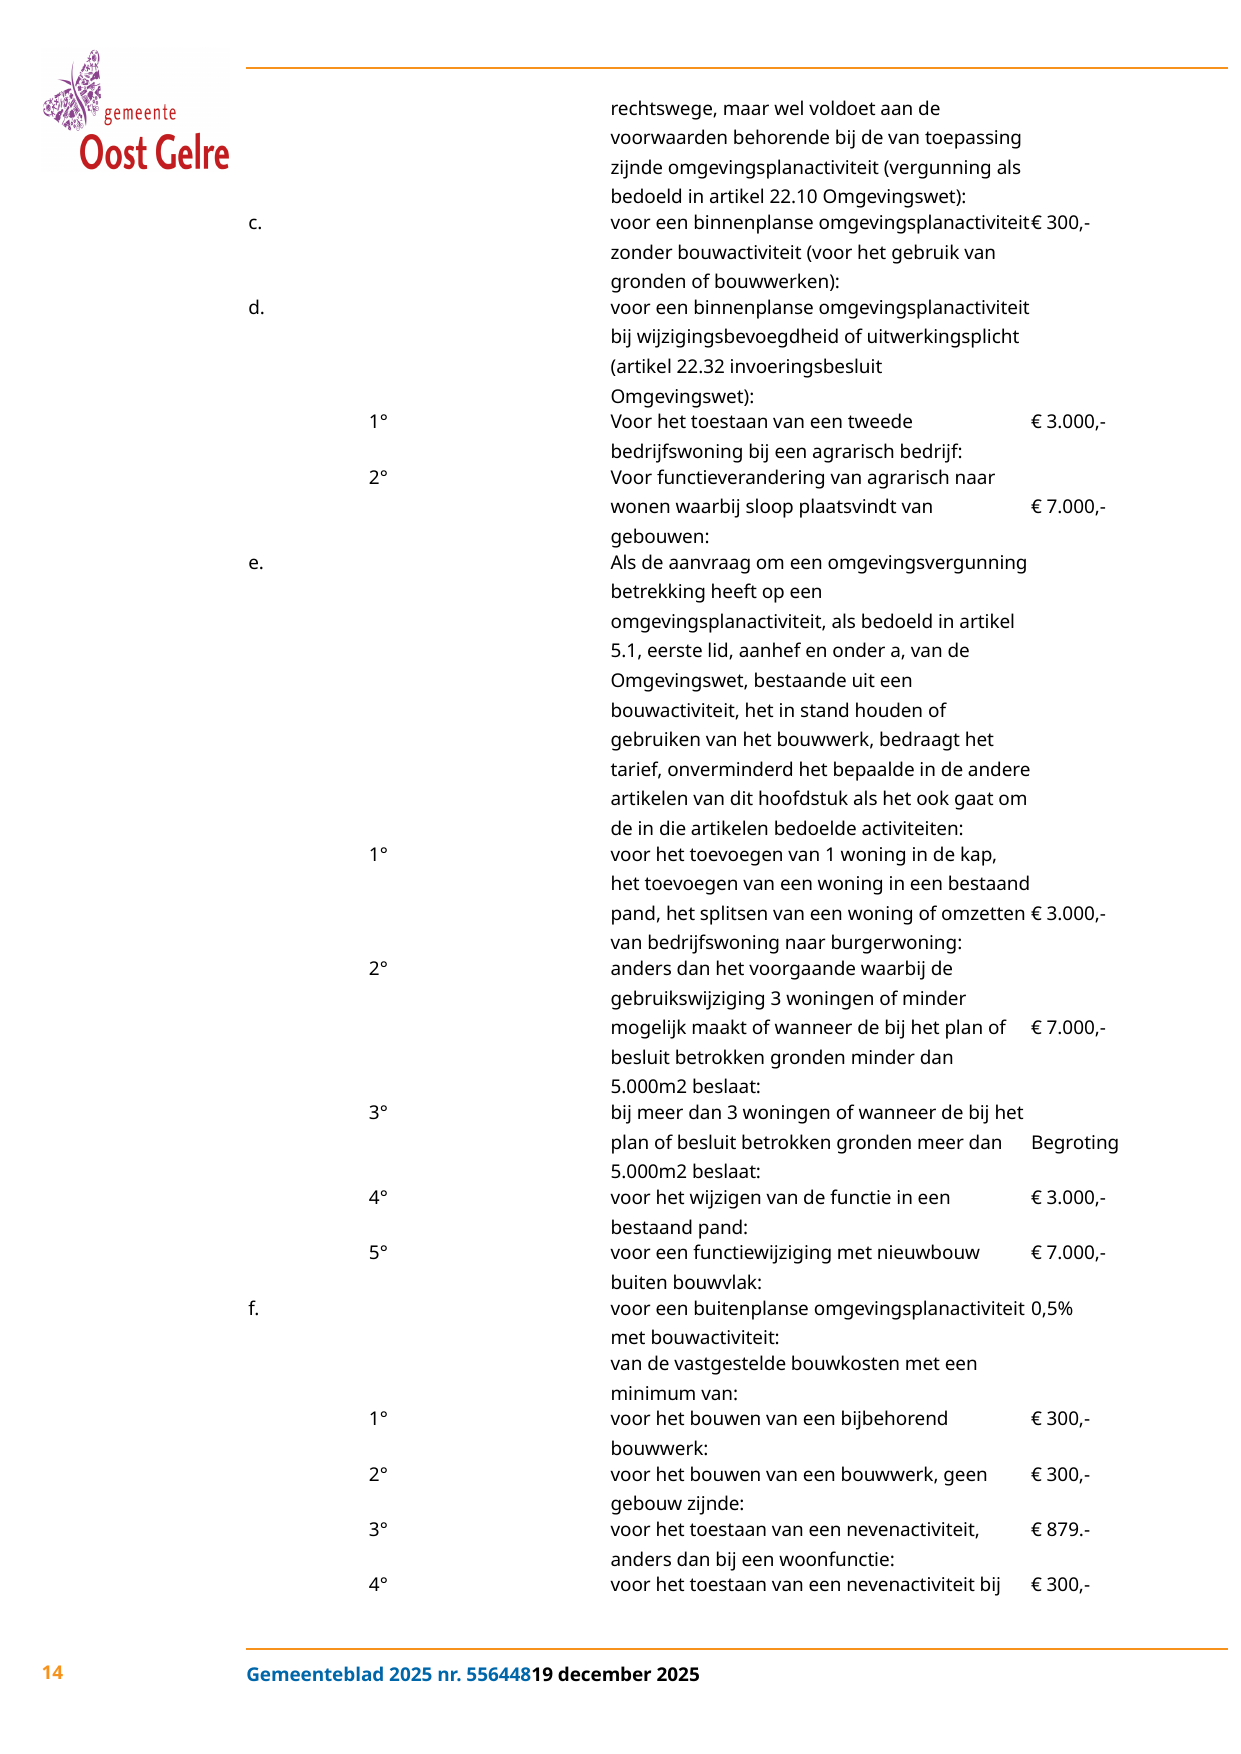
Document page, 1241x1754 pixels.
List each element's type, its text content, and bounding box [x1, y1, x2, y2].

table_cell anders dan het voorgaande waarbij de gebruikswijziging 3 woningen of minder mogelijk maakt of wanneer de bij het plan of besluit betrokken gronden minder dan 5.000m2 beslaat: [610, 955, 1031, 1099]
table_cell € 7.000,- [1031, 955, 1152, 1099]
table_cell d. [248, 294, 610, 409]
table_cell € 879.- [1031, 1516, 1152, 1571]
table_cell [248, 1461, 369, 1516]
table_cell € 300,- [1031, 1406, 1152, 1461]
table_cell voor een buitenplanse omgevingsplanactiviteit met bouwactiviteit: [610, 1295, 1031, 1350]
table_cell 1° [369, 1406, 610, 1461]
table_cell [248, 955, 369, 1099]
table_cell voor het toestaan van een nevenactiviteit bij [610, 1571, 1031, 1597]
table_cell 3° [369, 1516, 610, 1571]
table_cell 4° [369, 1184, 610, 1239]
table_cell [248, 1406, 369, 1461]
table_cell [1031, 549, 1152, 841]
table_cell [248, 1350, 610, 1406]
table_cell 1° [369, 841, 610, 955]
table_cell € 300,- [1031, 209, 1152, 294]
table_cell voor een binnenplanse omgevingsplanactiviteit bij wijzigingsbevoegdheid of uitwerkingsplicht (artikel 22.32 invoeringsbesluit Omgevingswet): [610, 294, 1031, 409]
table_cell € 7.000,- [1031, 1240, 1152, 1295]
table_cell [248, 1099, 369, 1184]
table_cell € 7.000,- [1031, 464, 1152, 549]
table_cell [1031, 95, 1152, 209]
table_cell € 300,- [1031, 1571, 1152, 1597]
table_cell € 3.000,- [1031, 409, 1152, 464]
table_cell 2° [369, 464, 610, 549]
table_cell [1031, 1350, 1152, 1406]
table_cell [248, 1184, 369, 1239]
table_cell [248, 409, 369, 464]
table_cell Voor het toestaan van een tweede bedrijfswoning bij een agrarisch bedrijf: [610, 409, 1031, 464]
table_cell Als de aanvraag om een omgevingsvergunning betrekking heeft op een omgevingsplanactiviteit, als bedoeld in artikel 5.1, eerste lid, aanhef en onder a, van de Omgevingswet, bestaande uit een bouwactiviteit, het in stand houden of gebruiken van het bouwwerk, bedraagt het tarief, onverminderd het bepaalde in de andere artikelen van dit hoofdstuk als het ook gaat om de in die artikelen bedoelde activiteiten: [610, 549, 1031, 841]
table_cell f. [248, 1295, 610, 1350]
picture [41, 47, 231, 172]
table_cell [1031, 294, 1152, 409]
table_cell voor het bouwen van een bouwwerk, geen gebouw zijnde: [610, 1461, 1031, 1516]
table_cell [248, 1516, 369, 1571]
table_cell € 300,- [1031, 1461, 1152, 1516]
table_cell [248, 841, 369, 955]
table_cell Begroting [1031, 1099, 1152, 1184]
table_cell e. [248, 549, 610, 841]
table_cell [248, 95, 610, 209]
table_cell voor een binnenplanse omgevingsplanactiviteit zonder bouwactiviteit (voor het gebruik van gronden of bouwwerken): [610, 209, 1031, 294]
table_cell 5° [369, 1240, 610, 1295]
table_cell 4° [369, 1571, 610, 1597]
table_cell voor het toestaan van een nevenactiviteit, anders dan bij een woonfunctie: [610, 1516, 1031, 1571]
table_cell voor het toevoegen van 1 woning in de kap, het toevoegen van een woning in een bestaand pand, het splitsen van een woning of omzetten van bedrijfswoning naar burgerwoning: [610, 841, 1031, 955]
table_cell [248, 1571, 369, 1597]
table_cell c. [248, 209, 610, 294]
table_cell van de vastgestelde bouwkosten met een minimum van: [610, 1350, 1031, 1406]
table_cell 3° [369, 1099, 610, 1184]
table_cell bij meer dan 3 woningen of wanneer de bij het plan of besluit betrokken gronden meer dan 5.000m2 beslaat: [610, 1099, 1031, 1184]
table_cell [248, 464, 369, 549]
table_cell voor het bouwen van een bijbehorend bouwwerk: [610, 1406, 1031, 1461]
table_cell € 3.000,- [1031, 1184, 1152, 1239]
table_cell voor het wijzigen van de functie in een bestaand pand: [610, 1184, 1031, 1239]
table_cell Voor functieverandering van agrarisch naar wonen waarbij sloop plaatsvindt van gebouwen: [610, 464, 1031, 549]
table_cell 2° [369, 955, 610, 1099]
table_cell rechtswege, maar wel voldoet aan de voorwaarden behorende bij de van toepassing zijnde omgevingsplanactiviteit (vergunning als bedoeld in artikel 22.10 Omgevingswet): [610, 95, 1031, 209]
table_cell [248, 1240, 369, 1295]
table_cell voor een functiewijziging met nieuwbouw buiten bouwvlak: [610, 1240, 1031, 1295]
table_cell 0,5% [1031, 1295, 1152, 1350]
table_cell 2° [369, 1461, 610, 1516]
table_cell € 3.000,- [1031, 841, 1152, 955]
table_cell 1° [369, 409, 610, 464]
